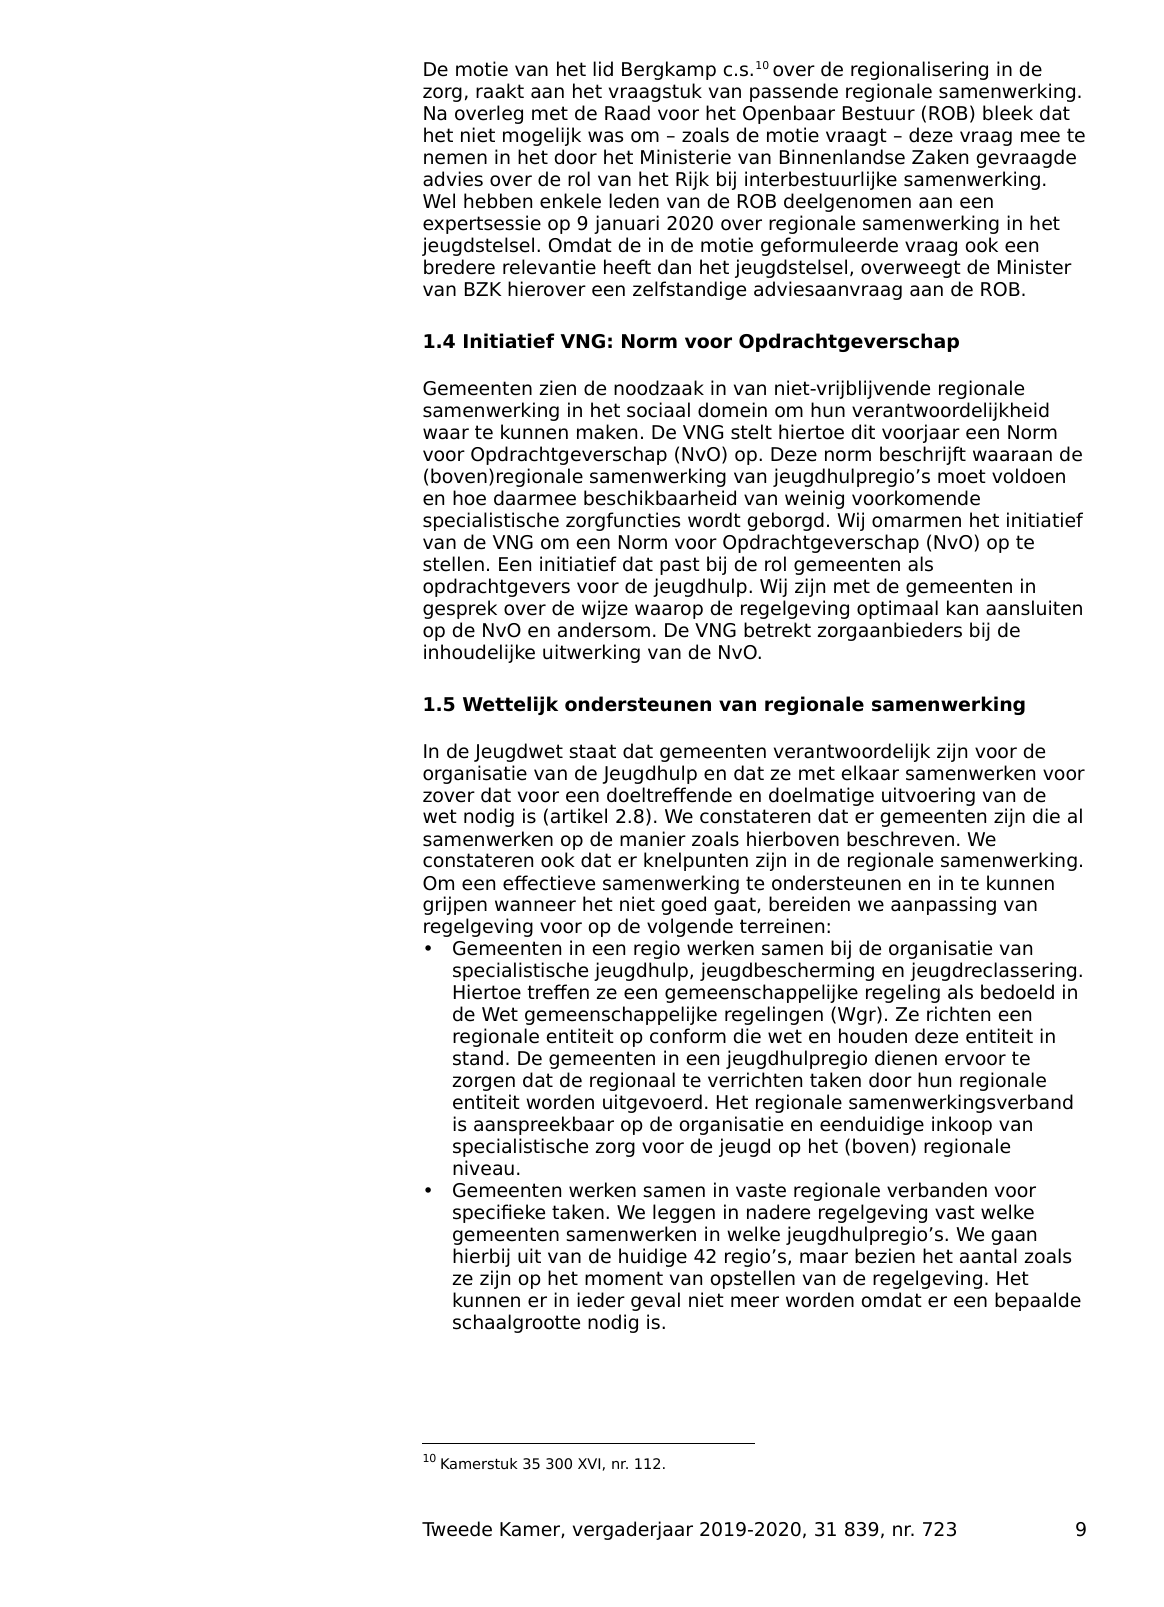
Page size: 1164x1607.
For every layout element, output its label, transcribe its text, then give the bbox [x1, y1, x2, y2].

subtitle 1.4 Initiatief VNG: Norm voor Opdrachtgeverschap [422, 331, 1087, 353]
text • Gemeenten in een regio werken samen bij de organisatie van specialistische jeugdhulp, jeugdbescherming en jeugdreclassering. Hiertoe treffen ze een gemeenschappelijke regeling als bedoeld in de Wet gemeenschappelijke regelingen (Wgr). Ze richten een regionale entiteit op conform die wet en houden deze entiteit in stand. De gemeenten in een jeugdhulpregio dienen ervoor te zorgen dat de regionaal te verrichten taken door hun regionale entiteit worden uitgevoerd. Het regionale samenwerkingsverband is aanspreekbaar op de organisatie en eenduidige inkoop van specialistische zorg voor de jeugd op het (boven) regionale niveau. [422, 938, 1087, 1180]
text • Gemeenten werken samen in vaste regionale verbanden voor specifieke taken. We leggen in nadere regelgeving vast welke gemeenten samenwerken in welke jeugdhulpregio’s. We gaan hierbij uit van de huidige 42 regio’s, maar bezien het aantal zoals ze zijn op het moment van opstellen van de regelgeving. Het kunnen er in ieder geval niet meer worden omdat er een bepaalde schaalgrootte nodig is. [422, 1180, 1087, 1334]
text De motie van het lid Bergkamp c.s.over de regionalisering in de zorg, raakt aan het vraagstuk van passende regionale samenwerking. Na overleg met de Raad voor het Openbaar Bestuur (ROB) bleek dat het niet mogelijk was om – zoals de motie vraagt – deze vraag mee te nemen in het door het Ministerie van Binnenlandse Zaken gevraagde advies over de rol van het Rijk bij interbestuurlijke samenwerking. Wel hebben enkele leden van de ROB deelgenomen aan een expertsessie op 9 januari 2020 over regionale samenwerking in het jeugdstelsel. Omdat de in de motie geformuleerde vraag ook een bredere relevantie heeft dan het jeugdstelsel, overweegt de Minister van BZK hierover een zelfstandige adviesaanvraag aan de ROB. [422, 59, 1087, 301]
text Gemeenten zien de noodzaak in van niet-vrijblijvende regionale samenwerking in het sociaal domein om hun verantwoordelijkheid waar te kunnen maken. De VNG stelt hiertoe dit voorjaar een Norm voor Opdrachtgeverschap (NvO) op. Deze norm beschrijft waaraan de (boven)regionale samenwerking van jeugdhulpregio’s moet voldoen en hoe daarmee beschikbaarheid van weinig voorkomende specialistische zorgfuncties wordt geborgd. Wij omarmen het initiatief van de VNG om een Norm voor Opdrachtgeverschap (NvO) op te stellen. Een initiatief dat past bij de rol gemeenten als opdrachtgevers voor de jeugdhulp. Wij zijn met de gemeenten in gesprek over de wijze waarop de regelgeving optimaal kan aansluiten op de NvO en andersom. De VNG betrekt zorgaanbieders bij de inhoudelijke uitwerking van de NvO. [422, 378, 1087, 663]
text In de Jeugdwet staat dat gemeenten verantwoordelijk zijn voor de organisatie van de Jeugdhulp en dat ze met elkaar samenwerken voor zover dat voor een doeltreffende en doelmatige uitvoering van de wet nodig is (artikel 2.8). We constateren dat er gemeenten zijn die al samenwerken op de manier zoals hierboven beschreven. We constateren ook dat er knelpunten zijn in de regionale samenwerking. Om een effectieve samenwerking te ondersteunen en in te kunnen grijpen wanneer het niet goed gaat, bereiden we aanpassing van regelgeving voor op de volgende terreinen: [422, 741, 1087, 938]
text Kamerstuk 35 300 XVI, nr. 112. [422, 1452, 1087, 1474]
subtitle 1.5 Wettelijk ondersteunen van regionale samenwerking [422, 693, 1087, 716]
